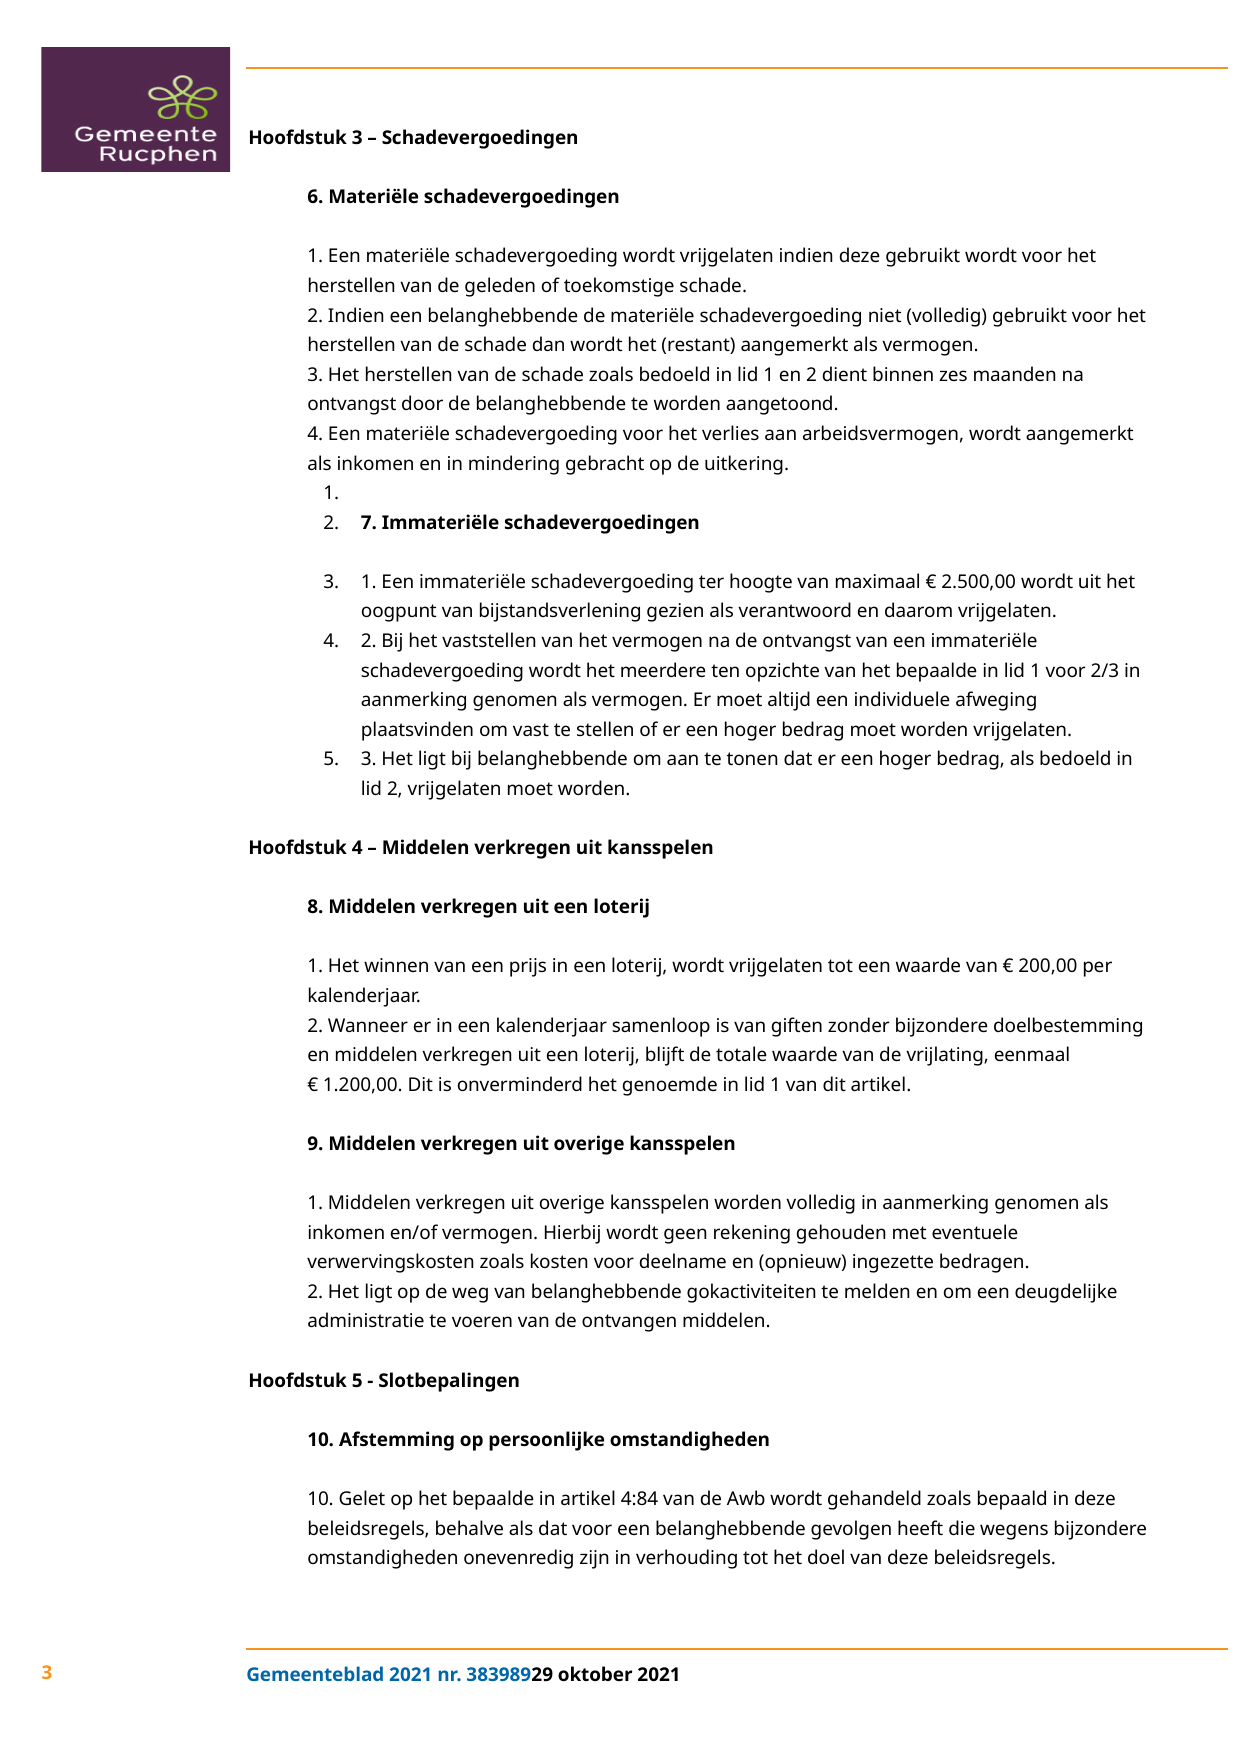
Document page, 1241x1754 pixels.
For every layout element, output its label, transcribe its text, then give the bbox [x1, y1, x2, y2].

list 9. Middelen verkregen uit overige kansspelen [248, 1130, 1152, 1156]
list 10. Gelet op het bepaalde in artikel 4:84 van de Awb wordt gehandeld zoals bepaald in deze beleidsregels, behalve als dat voor een belanghebbende gevolgen heeft die wegens bijzondere omstandigheden onevenredig zijn in verhouding tot het doel van deze beleidsregels. [248, 1485, 1152, 1570]
list 1. Middelen verkregen uit overige kansspelen worden volledig in aanmerking genomen als inkomen en/of vermogen. Hierbij wordt geen rekening gehouden met eventuele verwervingskosten zoals kosten voor deelname en (opnieuw) ingezette bedragen. [248, 1189, 1152, 1274]
list 1. Een immateriële schadevergoeding ter hoogte van maximaal € 2.500,00 wordt uit het oogpunt van bijstandsverlening gezien als verantwoord en daarom vrijgelaten. [323, 568, 1152, 623]
list 2. Indien een belanghebbende de materiële schadevergoeding niet (volledig) gebruikt voor het herstellen van de schade dan wordt het (restant) aangemerkt als vermogen. [248, 302, 1152, 357]
list 1. Het winnen van een prijs in een loterij, wordt vrijgelaten tot een waarde van € 200,00 per kalenderjaar. [248, 953, 1152, 1008]
list 2. Wanneer er in een kalenderjaar samenloop is van giften zonder bijzondere doelbestemming en middelen verkregen uit een loterij, blijft de totale waarde van de vrijlating, eenmaal [248, 1012, 1152, 1067]
list 10. Afstemming op persoonlijke omstandigheden [248, 1426, 1152, 1452]
picture [41, 47, 231, 172]
text Hoofdstuk 4 – Middelen verkregen uit kansspelen [248, 834, 1152, 860]
list 1. Een materiële schadevergoeding wordt vrijgelaten indien deze gebruikt wordt voor het herstellen van de geleden of toekomstige schade. [248, 243, 1152, 298]
list 2. Het ligt op de weg van belanghebbende gokactiviteiten te melden en om een deugdelijke administratie te voeren van de ontvangen middelen. [248, 1278, 1152, 1333]
list 2. Bij het vaststellen van het vermogen na de ontvangst van een immateriële schadevergoeding wordt het meerdere ten opzichte van het bepaalde in lid 1 voor 2/3 in aanmerking genomen als vermogen. Er moet altijd een individuele afweging plaatsvinden om vast te stellen of er een hoger bedrag moet worden vrijgelaten. [323, 627, 1152, 742]
list 3. Het herstellen van de schade zoals bedoeld in lid 1 en 2 dient binnen zes maanden na ontvangst door de belanghebbende te worden aangetoond. [248, 361, 1152, 416]
list 6. Materiële schadevergoedingen [248, 183, 1152, 209]
list 8. Middelen verkregen uit een loterij [248, 893, 1152, 919]
list 4. Een materiële schadevergoeding voor het verlies aan arbeidsvermogen, wordt aangemerkt als inkomen en in mindering gebracht op de uitkering. [248, 420, 1152, 476]
list € 1.200,00. Dit is onverminderd het genoemde in lid 1 van dit artikel. [248, 1071, 1152, 1097]
list 3. Het ligt bij belanghebbende om aan te tonen dat er een hoger bedrag, als bedoeld in lid 2, vrijgelaten moet worden. [323, 746, 1152, 801]
text Hoofdstuk 3 – Schadevergoedingen [248, 124, 1152, 150]
list 7. Immateriële schadevergoedingen [323, 509, 1152, 535]
text Hoofdstuk 5 - Slotbepalingen [248, 1367, 1152, 1393]
